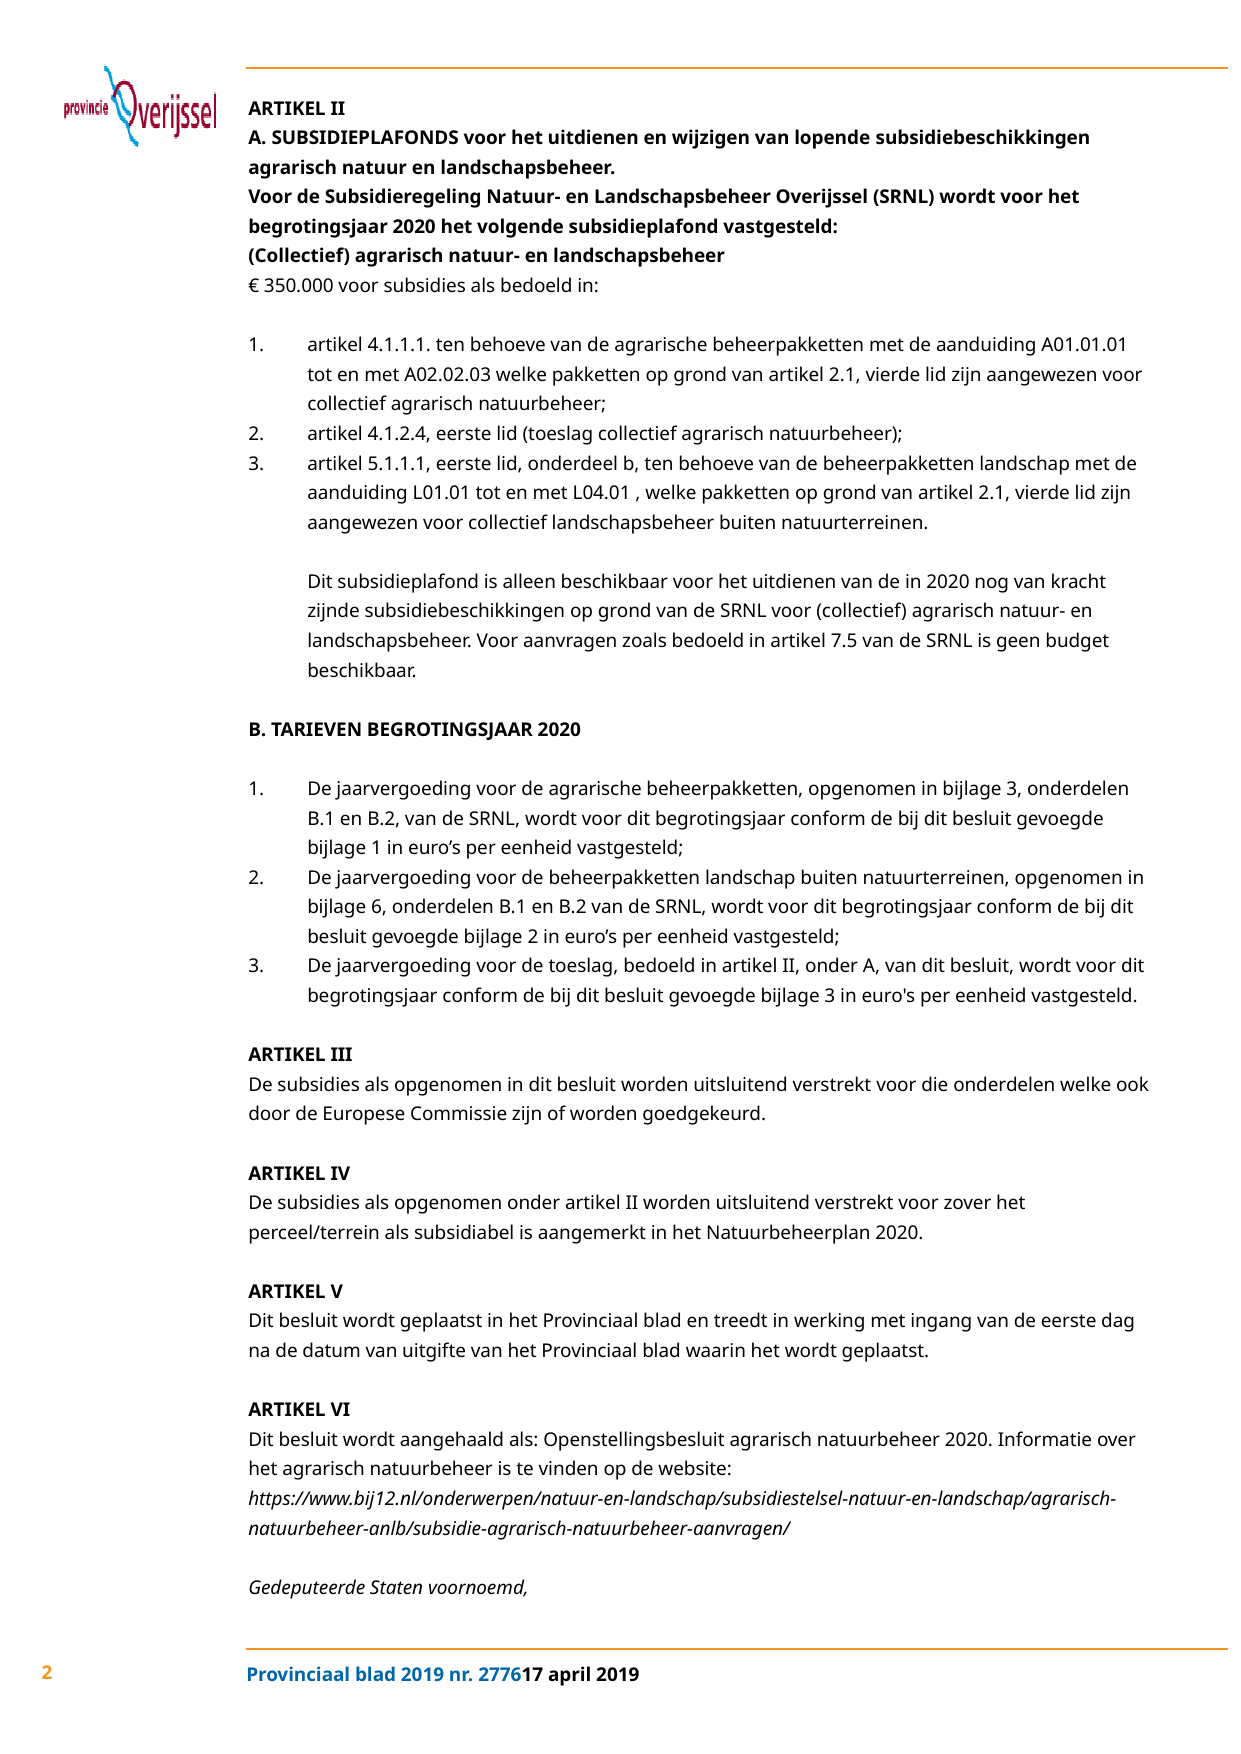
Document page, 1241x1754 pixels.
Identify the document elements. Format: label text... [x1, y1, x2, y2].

text De subsidies als opgenomen in dit besluit worden uitsluitend verstrekt voor die onderdelen welke ook door de Europese Commissie zijn of worden goedgekeurd. [248, 1071, 1152, 1126]
text B. TARIEVEN BEGROTINGSJAAR 2020 [248, 716, 1152, 742]
text € 350.000 voor subsidies als bedoeld in: [248, 272, 1152, 298]
list De jaarvergoeding voor de toeslag, bedoeld in artikel II, onder A, van dit besluit, wordt voor dit begrotingsjaar conform de bij dit besluit gevoegde bijlage 3 in euro's per eenheid vastgesteld. [248, 953, 1152, 1008]
list artikel 5.1.1.1, eerste lid, onderdeel b, ten behoeve van de beheerpakketten landschap met de aanduiding L01.01 tot en met L04.01 , welke pakketten op grond van artikel 2.1, vierde lid zijn aangewezen voor collectief landschapsbeheer buiten natuurterreinen. [248, 450, 1152, 535]
text Gedeputeerde Staten voornoemd, [248, 1574, 1152, 1600]
list artikel 4.1.1.1. ten behoeve van de agrarische beheerpakketten met de aanduiding A01.01.01 tot en met A02.02.03 welke pakketten op grond van artikel 2.1, vierde lid zijn aangewezen voor collectief agrarisch natuurbeheer; [248, 331, 1152, 416]
text ARTIKEL III [248, 1041, 1152, 1067]
text ARTIKEL II [248, 95, 1152, 121]
list De jaarvergoeding voor de beheerpakketten landschap buiten natuurterreinen, opgenomen in bijlage 6, onderdelen B.1 en B.2 van de SRNL, wordt voor dit begrotingsjaar conform de bij dit besluit gevoegde bijlage 2 in euro’s per eenheid vastgesteld; [248, 864, 1152, 949]
text ARTIKEL V [248, 1278, 1152, 1304]
text ARTIKEL VI [248, 1396, 1152, 1422]
list De jaarvergoeding voor de agrarische beheerpakketten, opgenomen in bijlage 3, onderdelen B.1 en B.2, van de SRNL, wordt voor dit begrotingsjaar conform de bij dit besluit gevoegde bijlage 1 in euro’s per eenheid vastgesteld; [248, 775, 1152, 860]
list Dit subsidieplafond is alleen beschikbaar voor het uitdienen van de in 2020 nog van kracht zijnde subsidiebeschikkingen op grond van de SRNL voor (collectief) agrarisch natuur- en landschapsbeheer. Voor aanvragen zoals bedoeld in artikel 7.5 van de SRNL is geen budget beschikbaar. [248, 568, 1152, 683]
text Voor de Subsidieregeling Natuur- en Landschapsbeheer Overijssel (SRNL) wordt voor het begrotingsjaar 2020 het volgende subsidieplafond vastgesteld: [248, 183, 1152, 239]
text A. SUBSIDIEPLAFONDS voor het uitdienen en wijzigen van lopende subsidiebeschikkingen agrarisch natuur en landschapsbeheer. [248, 124, 1152, 180]
text (Collectief) agrarisch natuur- en landschapsbeheer [248, 243, 1152, 268]
text Dit besluit wordt aangehaald als: Openstellingsbesluit agrarisch natuurbeheer 2020. Informatie over het agrarisch natuurbeheer is te vinden op de website: [248, 1426, 1152, 1481]
text Dit besluit wordt geplaatst in het Provinciaal blad en treedt in werking met ingang van de eerste dag na de datum van uitgifte van het Provinciaal blad waarin het wordt geplaatst. [248, 1308, 1152, 1363]
list artikel 4.1.2.4, eerste lid (toeslag collectief agrarisch natuurbeheer); [248, 420, 1152, 446]
text https://www.bij12.nl/onderwerpen/natuur-en-landschap/subsidiestelsel-natuur-en-landschap/agrarisch-natuurbeheer-anlb/subsidie-agrarisch-natuurbeheer-aanvragen/ [248, 1485, 1152, 1541]
text ARTIKEL IV [248, 1160, 1152, 1186]
text De subsidies als opgenomen onder artikel II worden uitsluitend verstrekt voor zover het perceel/terrein als subsidiabel is aangemerkt in het Natuurbeheerplan 2020. [248, 1189, 1152, 1245]
picture [41, 47, 231, 172]
